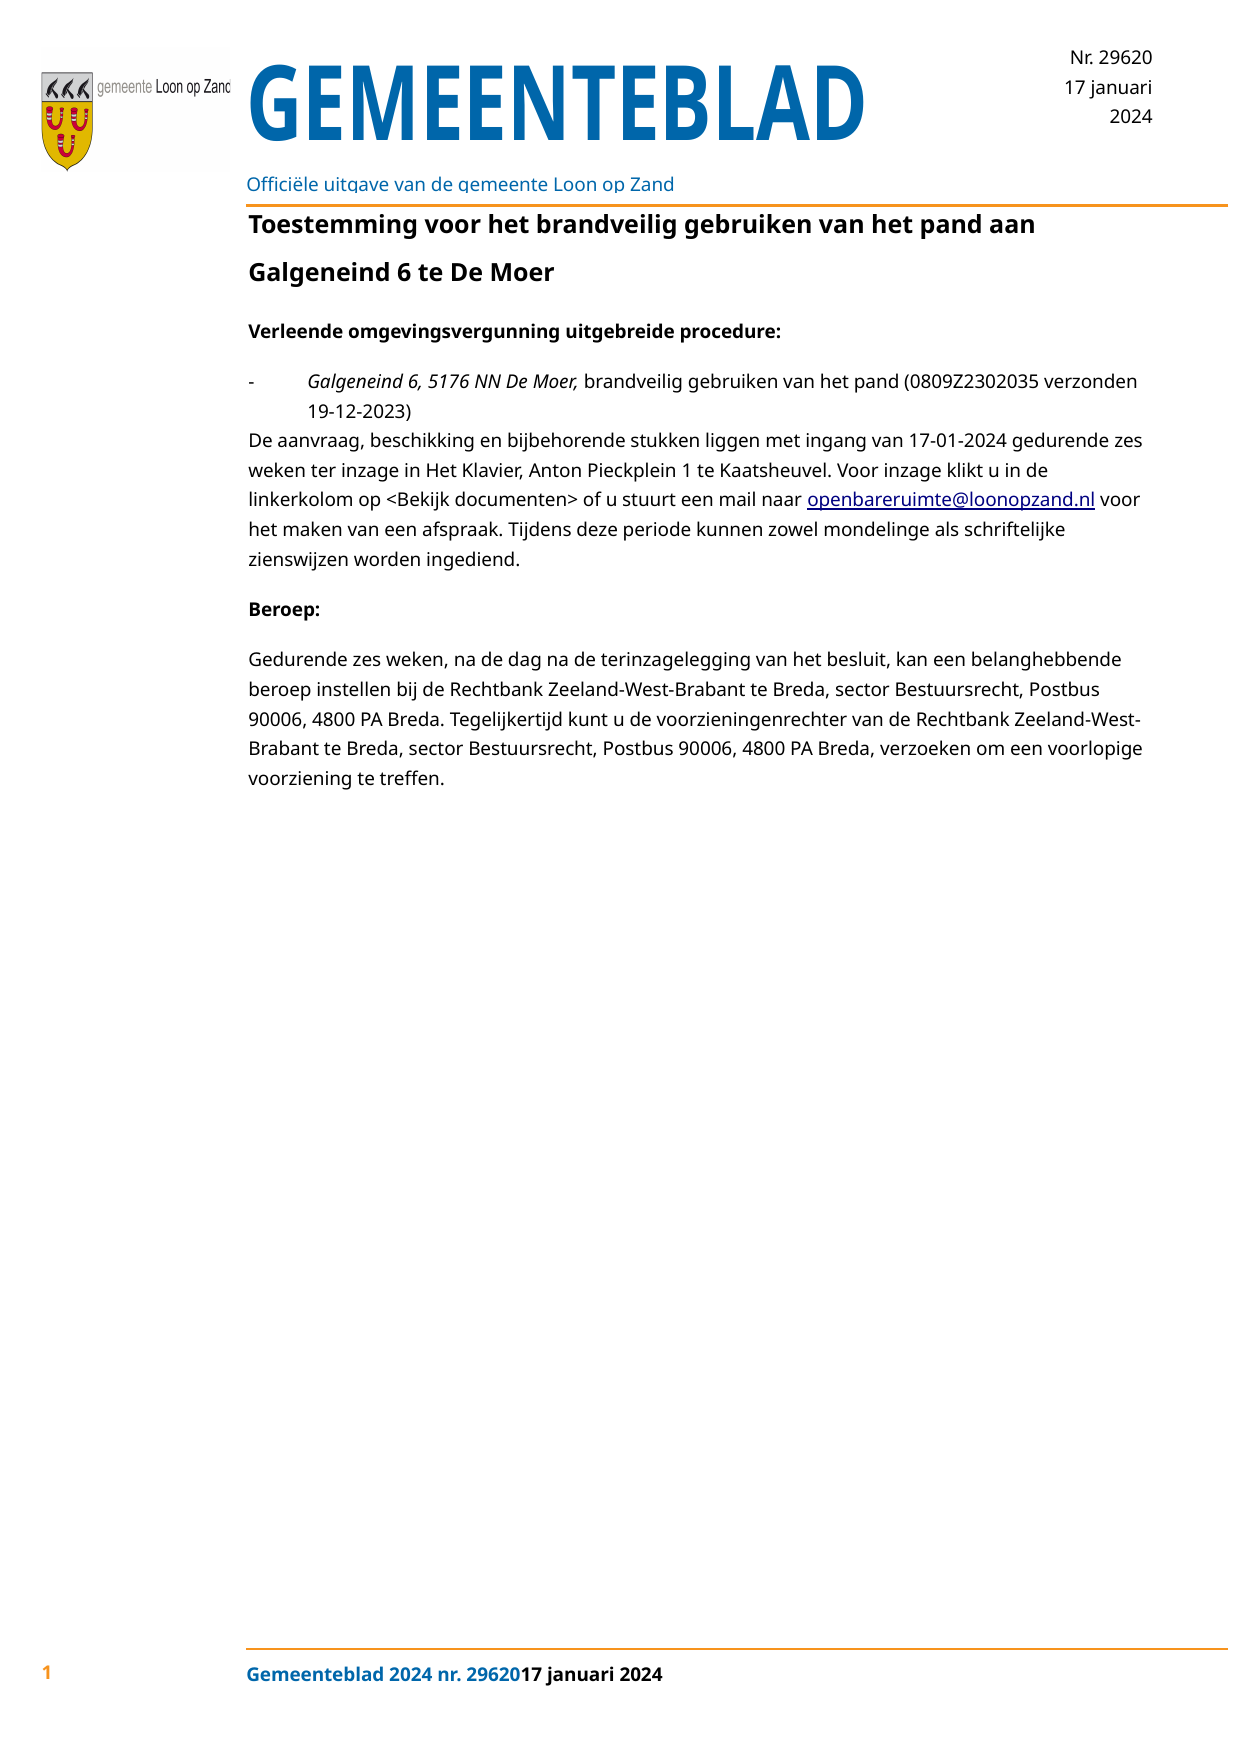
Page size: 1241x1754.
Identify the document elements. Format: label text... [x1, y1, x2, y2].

text Gedurende zes weken, na de dag na de terinzagelegging van het besluit, kan een belanghebbende beroep instellen bij de Rechtbank Zeeland-West-Brabant te Breda, sector Bestuursrecht, Postbus 90006, 4800 PA Breda. Tegelijkertijd kunt u de voorzieningenrechter van de Rechtbank Zeeland-West-Brabant te Breda, sector Bestuursrecht, Postbus 90006, 4800 PA Breda, verzoeken om een voorlopige voorziening te treffen. [248, 647, 1152, 791]
text Toestemming voor het brandveilig gebruiken van het pand aan Galgeneind 6 te De Moer [248, 207, 1152, 288]
picture [41, 47, 231, 172]
text Beroep: [248, 596, 1152, 622]
list Galgeneind 6, 5176 NN De Moer, brandveilig gebruiken van het pand (0809Z2302035 verzonden 19-12-2023) [248, 368, 1152, 424]
text Verleende omgevingsvergunning uitgebreide procedure: [248, 318, 1152, 344]
text De aanvraag, beschikking en bijbehorende stukken liggen met ingang van 17-01-2024 gedurende zes weken ter inzage in Het Klavier, Anton Pieckplein 1 te Kaatsheuvel. Voor inzage klikt u in de linkerkolom op <Bekijk documenten> of u stuurt een mail naar openbareruimte@loonopzand.nl voor het maken van een afspraak. Tijdens deze periode kunnen zowel mondelinge als schriftelijke zienswijzen worden ingediend. [248, 427, 1152, 572]
